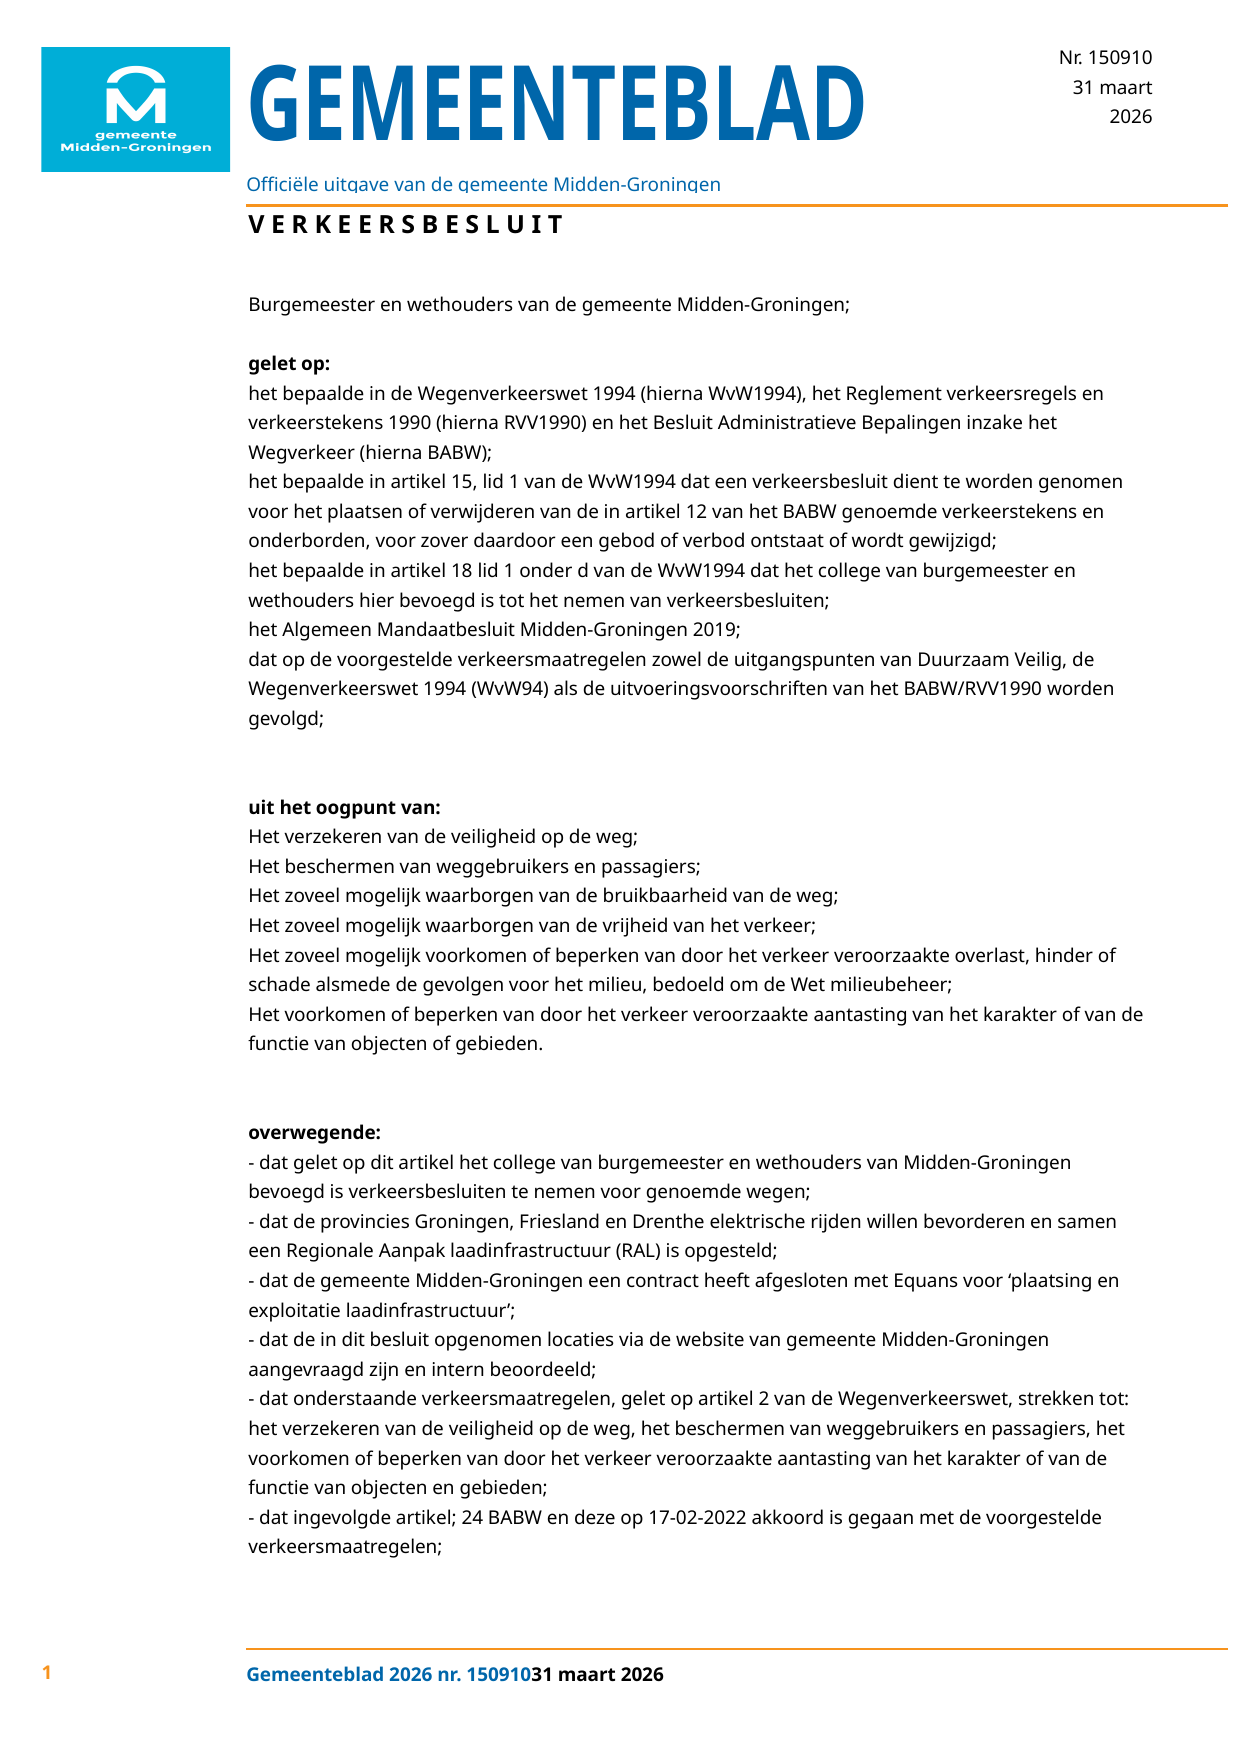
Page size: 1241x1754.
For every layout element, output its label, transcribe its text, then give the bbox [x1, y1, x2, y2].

picture [184, 146, 190, 153]
picture [107, 89, 165, 122]
text - dat de in dit besluit opgenomen locaties via de website van gemeente Midden-Groningen aangevraagd zijn en intern beoordeeld; [248, 1326, 1152, 1382]
text overwegende: [248, 1119, 1152, 1145]
text Het beschermen van weggebruikers en passagiers; [248, 853, 1152, 879]
text Het voorkomen of beperken van door het verkeer veroorzaakte aantasting van het karakter of van de functie van objecten of gebieden. [248, 1001, 1152, 1056]
text het bepaalde in artikel 15, lid 1 van de WvW1994 dat een verkeersbesluit dient te worden genomen voor het plaatsen of verwijderen van de in artikel 12 van het BABW genoemde verkeerstekens en onderborden, voor zover daardoor een gebod of verbod ontstaat of wordt gewijzigd; [248, 468, 1152, 553]
text - dat de provincies Groningen, Friesland en Drenthe elektrische rijden willen bevorderen en samen een Regionale Aanpak laadinfrastructuur (RAL) is opgesteld; [248, 1208, 1152, 1263]
text - dat de gemeente Midden-Groningen een contract heeft afgesloten met Equans voor ‘plaatsing en exploitatie laadinfrastructuur’; [248, 1267, 1152, 1323]
text het bepaalde in de Wegenverkeerswet 1994 (hierna WvW1994), het Reglement verkeersregels en verkeerstekens 1990 (hierna RVV1990) en het Besluit Administratieve Bepalingen inzake het Wegverkeer (hierna BABW); [248, 380, 1152, 465]
text - dat onderstaande verkeersmaatregelen, gelet op artikel 2 van de Wegenverkeerswet, strekken tot: het verzekeren van de veiligheid op de weg, het beschermen van weggebruikers en passagiers, het voorkomen of beperken van door het verkeer veroorzaakte aantasting van het karakter of van de functie van objecten en gebieden; [248, 1386, 1152, 1500]
text Het zoveel mogelijk waarborgen van de vrijheid van het verkeer; [248, 912, 1152, 938]
text - dat gelet op dit artikel het college van burgemeester en wethouders van Midden-Groningen bevoegd is verkeersbesluiten te nemen voor genoemde wegen; [248, 1149, 1152, 1204]
picture [108, 66, 164, 82]
text Het verzekeren van de veiligheid op de weg; [248, 823, 1152, 849]
text Het zoveel mogelijk waarborgen van de bruikbaarheid van de weg; [248, 883, 1152, 908]
text Het zoveel mogelijk voorkomen of beperken van door het verkeer veroorzaakte overlast, hinder of schade alsmede de gevolgen voor het milieu, bedoeld om de Wet milieubeheer; [248, 942, 1152, 997]
text V E R K E E R S B E S L U I T [248, 207, 1152, 241]
text Burgemeester en wethouders van de gemeente Midden-Groningen; [248, 291, 1152, 317]
text gelet op: [248, 350, 1152, 376]
text uit het oogpunt van: [248, 794, 1152, 820]
text - dat ingevolgde artikel; 24 BABW en deze op 17-02-2022 akkoord is gegaan met de voorgestelde verkeersmaatregelen; [248, 1504, 1152, 1559]
text het bepaalde in artikel 18 lid 1 onder d van de WvW1994 dat het college van burgemeester en wethouders hier bevoegd is tot het nemen van verkeersbesluiten; [248, 557, 1152, 613]
text dat op de voorgestelde verkeersmaatregelen zowel de uitgangspunten van Duurzaam Veilig, de Wegenverkeerswet 1994 (WvW94) als de uitvoeringsvoorschriften van het BABW/RVV1990 worden gevolgd; [248, 646, 1152, 731]
text het Algemeen Mandaatbesluit Midden-Groningen 2019; [248, 616, 1152, 642]
